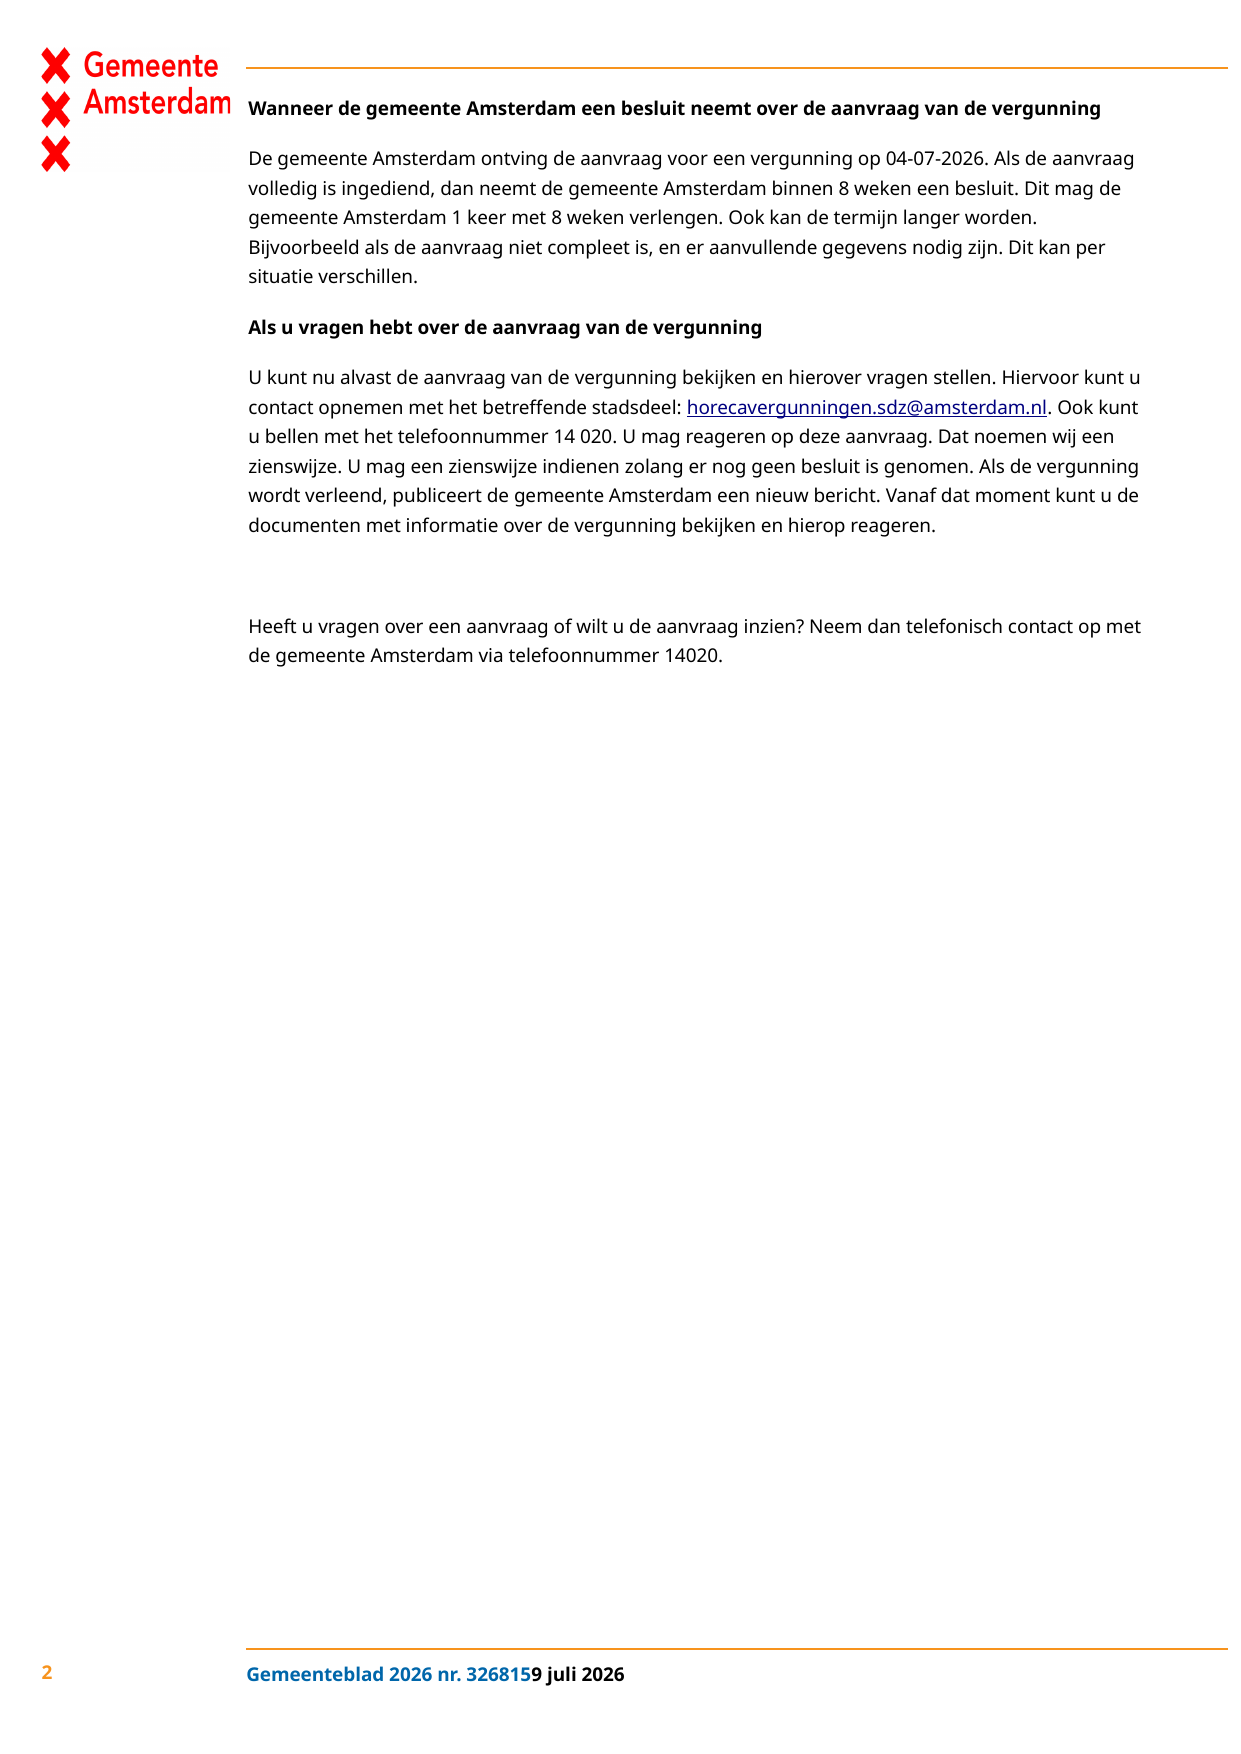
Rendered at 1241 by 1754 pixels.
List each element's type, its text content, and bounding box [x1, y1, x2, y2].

picture [41, 47, 231, 172]
text Wanneer de gemeente Amsterdam een besluit neemt over de aanvraag van de vergunning [248, 95, 1152, 121]
text De gemeente Amsterdam ontving de aanvraag voor een vergunning op 04-07-2026. Als de aanvraag volledig is ingediend, dan neemt de gemeente Amsterdam binnen 8 weken een besluit. Dit mag de gemeente Amsterdam 1 keer met 8 weken verlengen. Ook kan de termijn langer worden. Bijvoorbeeld als de aanvraag niet compleet is, en er aanvullende gegevens nodig zijn. Dit kan per situatie verschillen. [248, 145, 1152, 289]
text U kunt nu alvast de aanvraag van de vergunning bekijken en hierover vragen stellen. Hiervoor kunt u contact opnemen met het betreffende stadsdeel: horecavergunningen.sdz@amsterdam.nl. Ook kunt u bellen met het telefoonnummer 14 020. U mag reageren op deze aanvraag. Dat noemen wij een zienswijze. U mag een zienswijze indienen zolang er nog geen besluit is genomen. Als de vergunning wordt verleend, publiceert de gemeente Amsterdam een nieuw bericht. Vanaf dat moment kunt u de documenten met informatie over de vergunning bekijken en hierop reageren. [248, 364, 1152, 538]
text Als u vragen hebt over de aanvraag van de vergunning [248, 314, 1152, 340]
text Heeft u vragen over een aanvraag of wilt u de aanvraag inzien? Neem dan telefonisch contact op met de gemeente Amsterdam via telefoonnummer 14020. [248, 613, 1152, 668]
